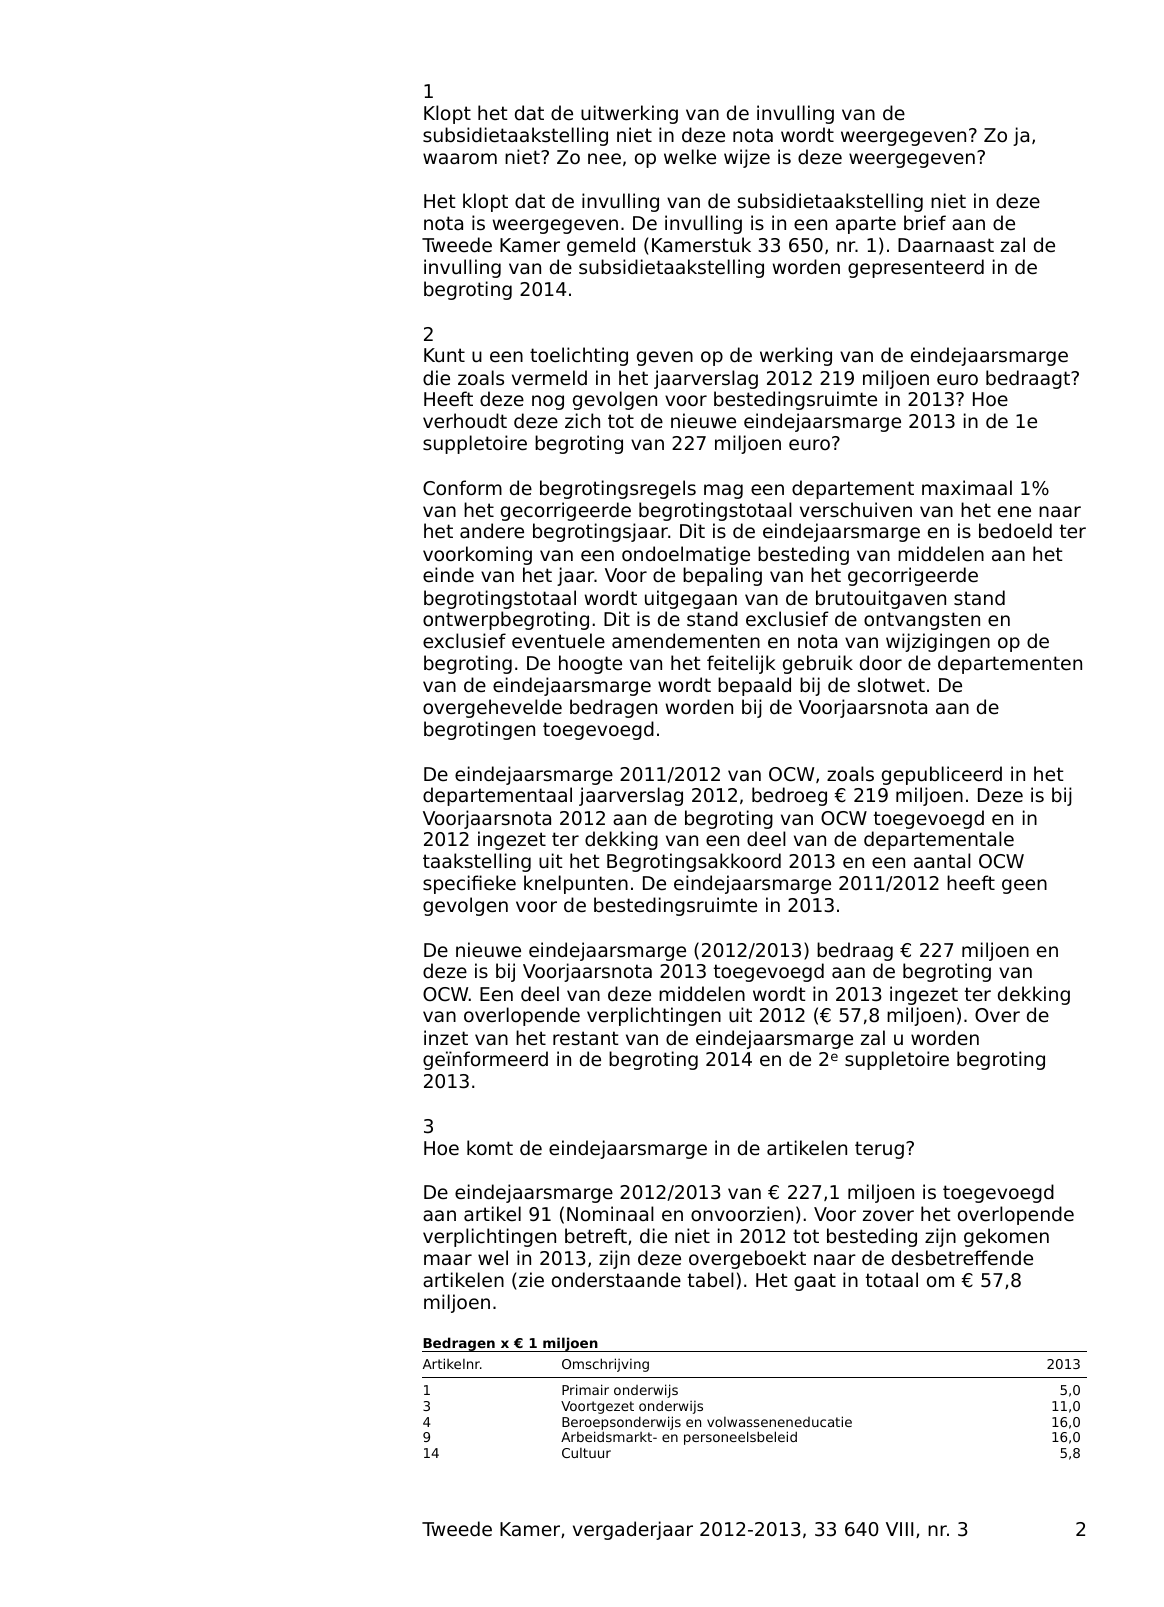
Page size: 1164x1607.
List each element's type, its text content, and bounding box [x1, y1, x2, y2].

table_cell 11,0 [1028, 1399, 1087, 1414]
text 1 [422, 81, 1087, 103]
table_cell Voortgezet onderwijs [555, 1399, 1028, 1414]
text 2 [422, 323, 1087, 345]
table_header Bedragen x € 1 miljoen [422, 1335, 1087, 1351]
table_cell 5,0 [1028, 1378, 1087, 1399]
table_cell 3 [422, 1399, 555, 1414]
text Klopt het dat de uitwerking van de invulling van de subsidietaakstelling niet in deze nota wordt weergegeven? Zo ja, waarom niet? Zo nee, op welke wijze is deze weergegeven? [422, 103, 1087, 169]
table_cell 5,8 [1028, 1446, 1087, 1462]
table_cell Beroepsonderwijs en volwasseneneducatie [555, 1415, 1028, 1430]
table_cell 2013 [1028, 1352, 1087, 1377]
table_cell Arbeidsmarkt- en personeelsbeleid [555, 1430, 1028, 1446]
text De nieuwe eindejaarsmarge (2012/2013) bedraag € 227 miljoen en deze is bij Voorjaarsnota 2013 toegevoegd aan de begroting van OCW. Een deel van deze middelen wordt in 2013 ingezet ter dekking van overlopende verplichtingen uit 2012 (€ 57,8 miljoen). Over de inzet van het restant van de eindejaarsmarge zal u worden geïnformeerd in de begroting 2014 en de 2e suppletoire begroting 2013. [422, 939, 1087, 1093]
table_cell 16,0 [1028, 1415, 1087, 1430]
table_cell 16,0 [1028, 1430, 1087, 1446]
text De eindejaarsmarge 2011/2012 van OCW, zoals gepubliceerd in het departementaal jaarverslag 2012, bedroeg € 219 miljoen. Deze is bij Voorjaarsnota 2012 aan de begroting van OCW toegevoegd en in 2012 ingezet ter dekking van een deel van de departementale taakstelling uit het Begrotingsakkoord 2013 en een aantal OCW specifieke knelpunten. De eindejaarsmarge 2011/2012 heeft geen gevolgen voor de bestedingsruimte in 2013. [422, 763, 1087, 917]
table_cell 14 [422, 1446, 555, 1462]
table_cell Primair onderwijs [555, 1378, 1028, 1399]
table_cell 4 [422, 1415, 555, 1430]
text 3 [422, 1116, 1087, 1137]
text Het klopt dat de invulling van de subsidietaakstelling niet in deze nota is weergegeven. De invulling is in een aparte brief aan de Tweede Kamer gemeld (Kamerstuk 33 650, nr. 1). Daarnaast zal de invulling van de subsidietaakstelling worden gepresenteerd in de begroting 2014. [422, 191, 1087, 301]
text Conform de begrotingsregels mag een departement maximaal 1% van het gecorrigeerde begrotingstotaal verschuiven van het ene naar het andere begrotingsjaar. Dit is de eindejaarsmarge en is bedoeld ter voorkoming van een ondoelmatige besteding van middelen aan het einde van het jaar. Voor de bepaling van het gecorrigeerde begrotingstotaal wordt uitgegaan van de brutouitgaven stand ontwerpbegroting. Dit is de stand exclusief de ontvangsten en exclusief eventuele amendementen en nota van wijzigingen op de begroting. De hoogte van het feitelijk gebruik door de departementen van de eindejaarsmarge wordt bepaald bij de slotwet. De overgehevelde bedragen worden bij de Voorjaarsnota aan de begrotingen toegevoegd. [422, 477, 1087, 741]
table_cell Omschrijving [555, 1352, 1028, 1377]
table_cell Artikelnr. [422, 1352, 555, 1377]
table_cell 9 [422, 1430, 555, 1446]
text Kunt u een toelichting geven op de werking van de eindejaarsmarge die zoals vermeld in het jaarverslag 2012 219 miljoen euro bedraagt? Heeft deze nog gevolgen voor bestedingsruimte in 2013? Hoe verhoudt deze zich tot de nieuwe eindejaarsmarge 2013 in de 1e suppletoire begroting van 227 miljoen euro? [422, 345, 1087, 455]
text Hoe komt de eindejaarsmarge in de artikelen terug? [422, 1137, 1087, 1159]
text De eindejaarsmarge 2012/2013 van € 227,1 miljoen is toegevoegd aan artikel 91 (Nominaal en onvoorzien). Voor zover het overlopende verplichtingen betreft, die niet in 2012 tot besteding zijn gekomen maar wel in 2013, zijn deze overgeboekt naar de desbetreffende artikelen (zie onderstaande tabel). Het gaat in totaal om € 57,8 miljoen. [422, 1182, 1087, 1313]
table_cell Cultuur [555, 1446, 1028, 1462]
table_cell 1 [422, 1378, 555, 1399]
